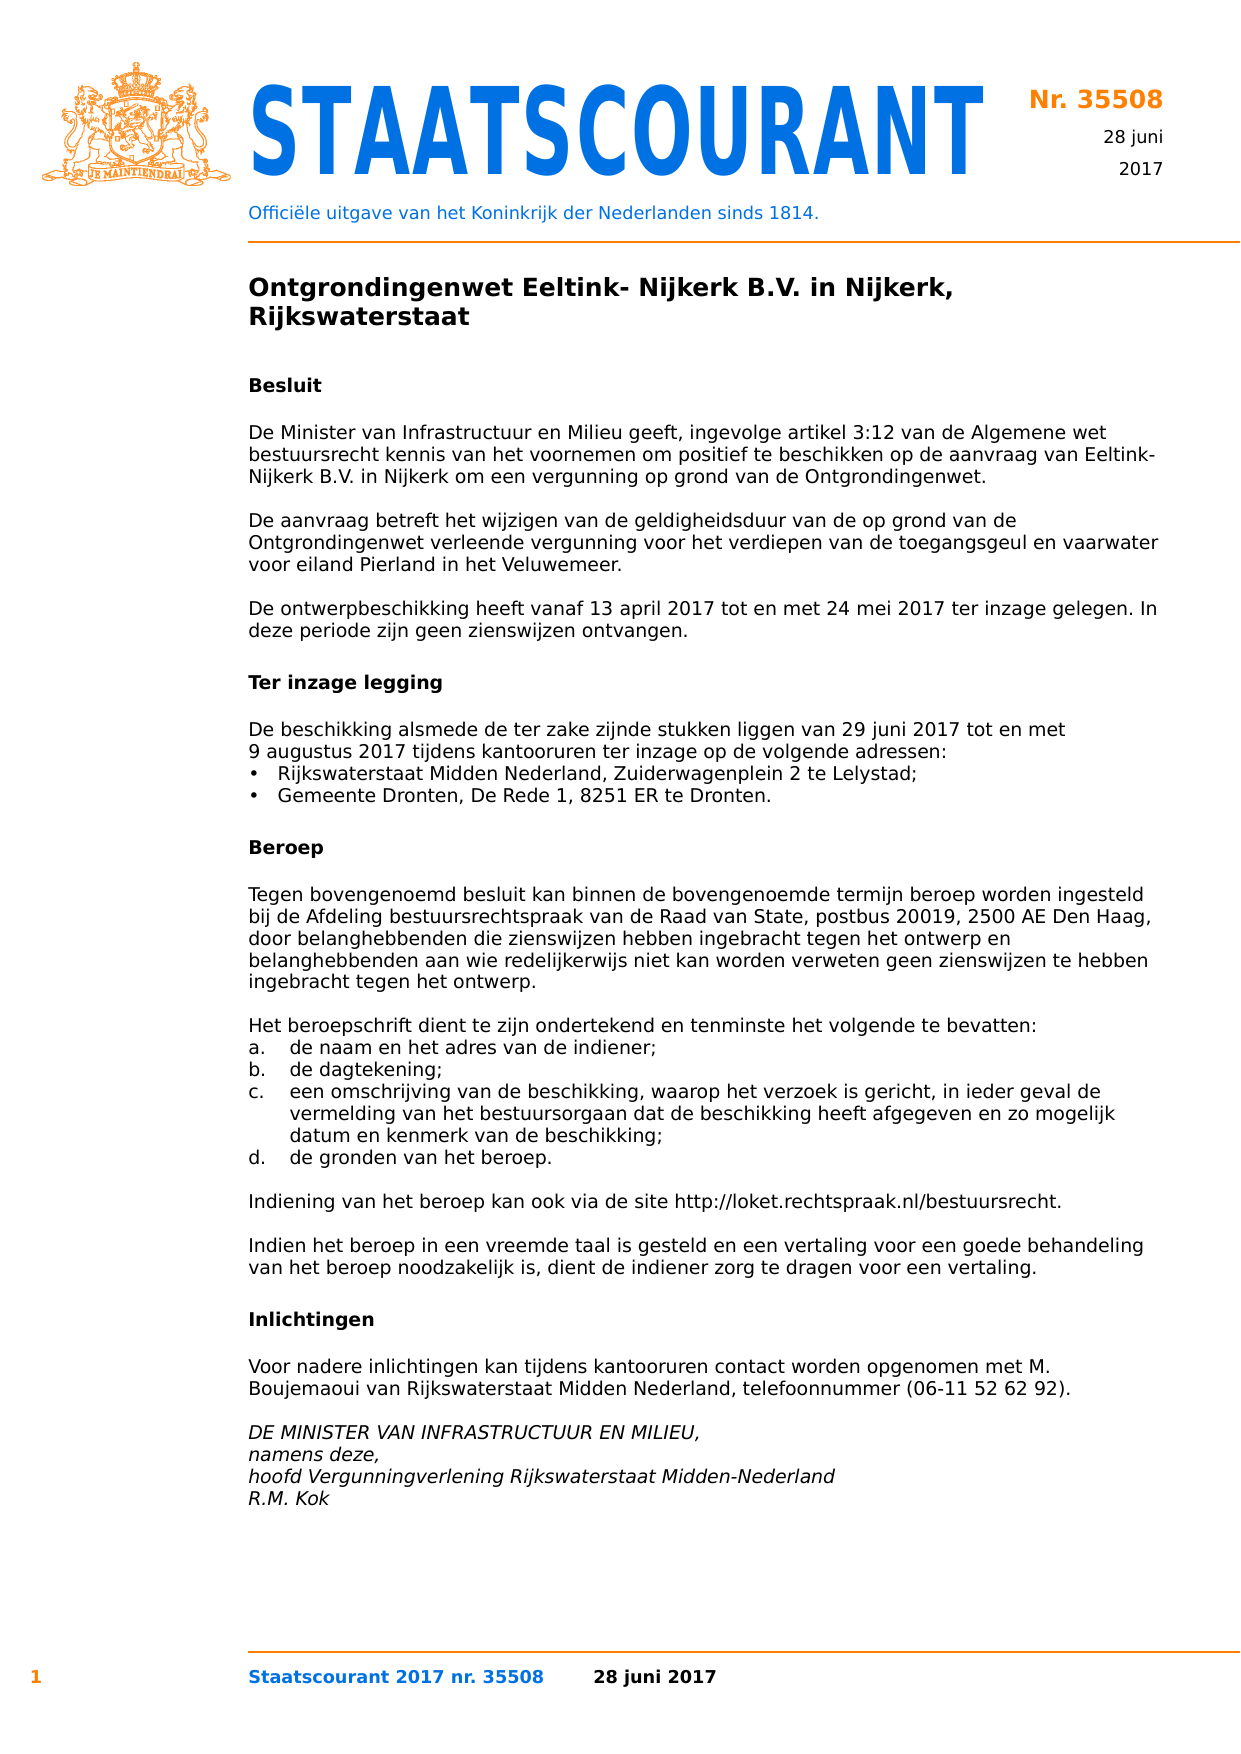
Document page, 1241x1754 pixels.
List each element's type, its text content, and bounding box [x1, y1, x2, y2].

text Tegen bovengenoemd besluit kan binnen de bovengenoemde termijn beroep worden ingesteld bij de Afdeling bestuursrechtspraak van de Raad van State, postbus 20019, 2500 AE Den Haag, door belanghebbenden die zienswijzen hebben ingebracht tegen het ontwerp en belanghebbenden aan wie redelijkerwijs niet kan worden verweten geen zienswijzen te hebben ingebracht tegen het ontwerp. [248, 883, 1163, 993]
table_cell 2017 [998, 153, 1240, 203]
subtitle Beroep [248, 837, 1163, 858]
text De Minister van Infrastructuur en Milieu geeft, ingevolge artikel 3:12 van de Algemene wet bestuursrecht kennis van het voornemen om positief te beschikken op de aanvraag van Eeltink- Nijkerk B.V. in Nijkerk om een vergunning op grond van de Ontgrondingenwet. [248, 422, 1163, 488]
text De beschikking alsmede de ter zake zijnde stukken liggen van 29 juni 2017 tot en met 9 augustus 2017 tijdens kantooruren ter inzage op de volgende adressen: [248, 719, 1163, 763]
text c. een omschrijving van de beschikking, waarop het verzoek is gericht, in ieder geval de vermelding van het bestuursorgaan dat de beschikking heeft afgegeven en zo mogelijk datum en kenmerk van de beschikking; [248, 1081, 1163, 1147]
picture [41, 62, 231, 186]
text d. de gronden van het beroep. [248, 1147, 1163, 1169]
text De aanvraag betreft het wijzigen van de geldigheidsduur van de op grond van de Ontgrondingenwet verleende vergunning voor het verdiepen van de toegangsgeul en vaarwater voor eiland Pierland in het Veluwemeer. [248, 510, 1163, 576]
text Indiening van het beroep kan ook via de site http://loket.rechtspraak.nl/bestuursrecht. [248, 1191, 1163, 1213]
table_header [25, 62, 248, 241]
table_header Nr. 35508 [998, 62, 1240, 121]
text De ontwerpbeschikking heeft vanaf 13 april 2017 tot en met 24 mei 2017 ter inzage gelegen. In deze periode zijn geen zienswijzen ontvangen. [248, 598, 1163, 642]
text • Rijkswaterstaat Midden Nederland, Zuiderwagenplein 2 te Lelystad; [248, 763, 1163, 784]
text DE MINISTER VAN INFRASTRUCTUUR EN MILIEU, namens deze, hoofd Vergunningverlening Rijkswaterstaat Midden-Nederland R.M. Kok [248, 1422, 1163, 1509]
text Voor nadere inlichtingen kan tijdens kantooruren contact worden opgenomen met M. Boujemaoui van Rijkswaterstaat Midden Nederland, telefoonnummer (06-11 52 62 92). [248, 1356, 1163, 1400]
subtitle Ontgrondingenwet Eeltink- Nijkerk B.V. in Nijkerk, Rijkswaterstaat [248, 273, 1163, 331]
text a. de naam en het adres van de indiener; [248, 1037, 1163, 1059]
subtitle Inlichtingen [248, 1309, 1163, 1331]
text Indien het beroep in een vreemde taal is gesteld en een vertaling voor een goede behandeling van het beroep noodzakelijk is, dient de indiener zorg te dragen voor een vertaling. [248, 1235, 1163, 1279]
table_cell Officiële uitgave van het Koninkrijk der Nederlanden sinds 1814. [248, 203, 1240, 241]
table_cell 28 juni [998, 121, 1240, 153]
subtitle Ter inzage legging [248, 672, 1163, 694]
text • Gemeente Dronten, De Rede 1, 8251 ER te Dronten. [248, 784, 1163, 807]
text b. de dagtekening; [248, 1059, 1163, 1081]
subtitle Besluit [248, 375, 1163, 397]
table_header STAATSCOURANT [248, 62, 998, 203]
text Het beroepschrift dient te zijn ondertekend en tenminste het volgende te bevatten: [248, 1015, 1163, 1037]
